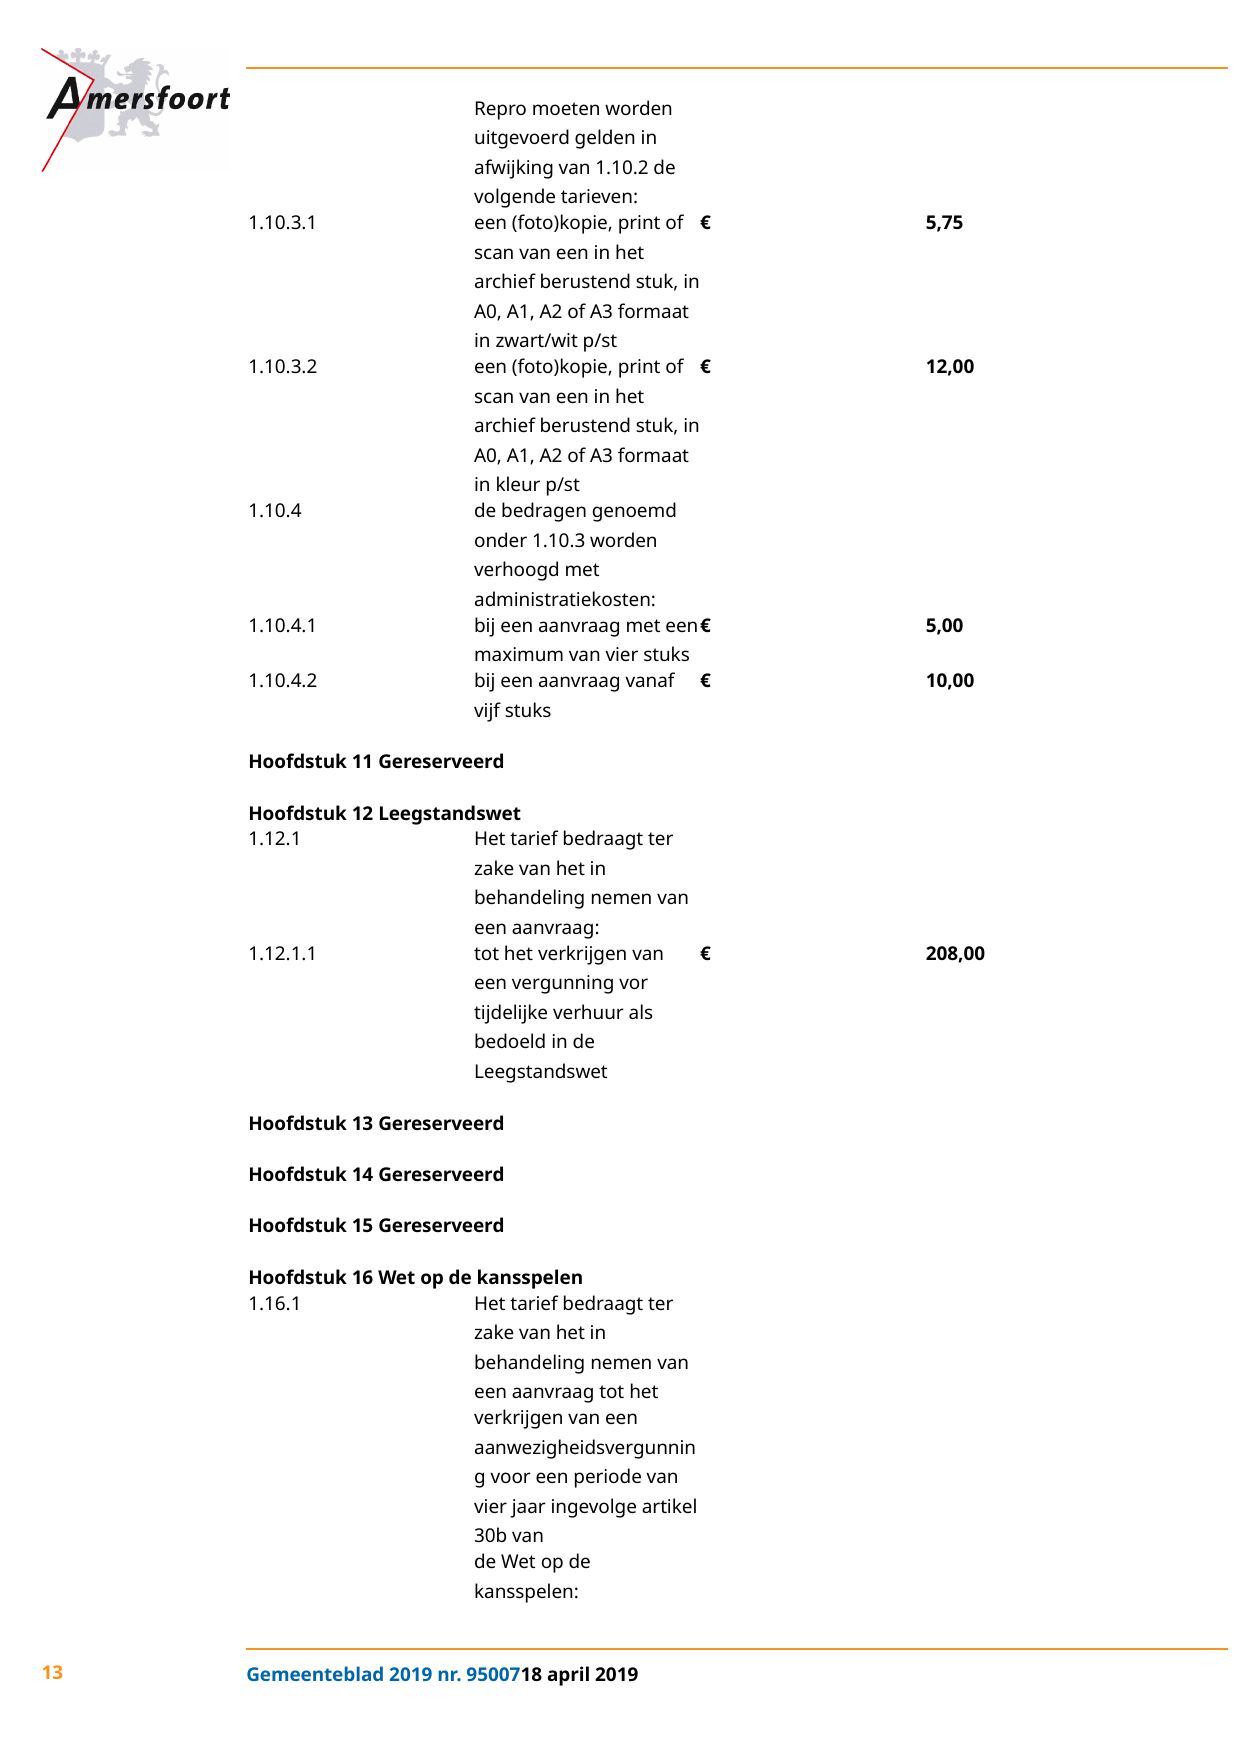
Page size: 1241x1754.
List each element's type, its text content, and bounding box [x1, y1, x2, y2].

table_cell [700, 1110, 926, 1135]
table_cell 208,00 [926, 940, 1152, 1084]
table_cell € [700, 209, 926, 353]
table_cell [248, 1187, 474, 1213]
table_cell [248, 1135, 474, 1161]
table_cell [926, 825, 1152, 940]
table_cell [700, 498, 926, 612]
table_cell Hoofdstuk 16 Wet op de kansspelen [248, 1264, 700, 1290]
table_cell [248, 1548, 474, 1604]
table_cell [700, 1404, 926, 1548]
table_cell [700, 800, 926, 825]
table_cell de bedragen genoemd onder 1.10.3 worden verhoogd met administratiekosten: [474, 498, 700, 612]
table_cell [926, 1135, 1152, 1161]
table_cell [248, 723, 474, 748]
table_cell Hoofdstuk 12 Leegstandswet [248, 800, 700, 825]
table_cell verkrijgen van een aanwezigheidsvergunning voor een periode van vier jaar ingevolge artikel 30b van [474, 1404, 700, 1548]
table_cell [700, 1135, 926, 1161]
table_cell [926, 1404, 1152, 1548]
table_cell Hoofdstuk 11 Gereserveerd [248, 748, 700, 774]
table_cell Hoofdstuk 14 Gereserveerd [248, 1161, 700, 1187]
table_cell bij een aanvraag vanaf vijf stuks [474, 667, 700, 722]
table_cell [700, 1187, 926, 1213]
table_cell [926, 1084, 1152, 1110]
table_cell Hoofdstuk 15 Gereserveerd [248, 1213, 700, 1238]
table_cell [474, 723, 700, 748]
table_cell tot het verkrijgen van een vergunning vor tijdelijke verhuur als bedoeld in de Leegstandswet [474, 940, 700, 1084]
table_cell [248, 1238, 474, 1264]
table_cell [926, 1290, 1152, 1404]
table_cell [926, 1110, 1152, 1135]
table_cell [700, 1213, 926, 1238]
table_cell [926, 723, 1152, 748]
table_cell [700, 1238, 926, 1264]
table_cell [926, 1161, 1152, 1187]
table_cell Het tarief bedraagt ter zake van het in behandeling nemen van een aanvraag tot het [474, 1290, 700, 1404]
table_cell [700, 825, 926, 940]
table_cell [926, 774, 1152, 800]
table_cell [474, 1084, 700, 1110]
table_cell [926, 1213, 1152, 1238]
table_cell [926, 1264, 1152, 1290]
table_cell [248, 1404, 474, 1548]
table_cell [474, 1135, 700, 1161]
table_cell 1.10.4 [248, 498, 474, 612]
table_cell [700, 723, 926, 748]
table_cell € [700, 612, 926, 667]
table_cell [700, 1290, 926, 1404]
table_cell 1.10.3.2 [248, 353, 474, 497]
table_cell [700, 95, 926, 209]
table_cell [700, 1161, 926, 1187]
table_cell 10,00 [926, 667, 1152, 722]
table_cell [248, 1084, 474, 1110]
table_cell 1.12.1 [248, 825, 474, 940]
table_cell [700, 774, 926, 800]
table_cell [700, 1084, 926, 1110]
table_cell een (foto)kopie, print of scan van een in het archief berustend stuk, in A0, A1, A2 of A3 formaat in kleur p/st [474, 353, 700, 497]
table_cell [926, 800, 1152, 825]
table_cell 1.10.4.1 [248, 612, 474, 667]
table_cell [926, 498, 1152, 612]
table_cell 1.10.4.2 [248, 667, 474, 722]
table_cell 5,00 [926, 612, 1152, 667]
table_cell [474, 774, 700, 800]
table_cell [926, 1238, 1152, 1264]
table_cell 12,00 [926, 353, 1152, 497]
table_cell bij een aanvraag met een maximum van vier stuks [474, 612, 700, 667]
table_cell [926, 1187, 1152, 1213]
table_cell 5,75 [926, 209, 1152, 353]
table_cell Het tarief bedraagt ter zake van het in behandeling nemen van een aanvraag: [474, 825, 700, 940]
table_cell [474, 1187, 700, 1213]
table_cell [700, 748, 926, 774]
table_cell Hoofdstuk 13 Gereserveerd [248, 1110, 700, 1135]
table_cell 1.10.3.1 [248, 209, 474, 353]
table_cell € [700, 667, 926, 722]
table_cell 1.16.1 [248, 1290, 474, 1404]
table_cell 1.12.1.1 [248, 940, 474, 1084]
table_cell Repro moeten worden uitgevoerd gelden in afwijking van 1.10.2 de volgende tarieven: [474, 95, 700, 209]
table_cell [926, 95, 1152, 209]
picture [41, 47, 231, 172]
table_cell € [700, 940, 926, 1084]
table_cell de Wet op de kansspelen: [474, 1548, 700, 1604]
table_cell [248, 774, 474, 800]
table_cell [926, 748, 1152, 774]
table_cell een (foto)kopie, print of scan van een in het archief berustend stuk, in A0, A1, A2 of A3 formaat in zwart/wit p/st [474, 209, 700, 353]
table_cell [926, 1548, 1152, 1604]
table_cell € [700, 353, 926, 497]
table_cell [700, 1548, 926, 1604]
table_cell [700, 1264, 926, 1290]
table_cell [248, 95, 474, 209]
table_cell [474, 1238, 700, 1264]
